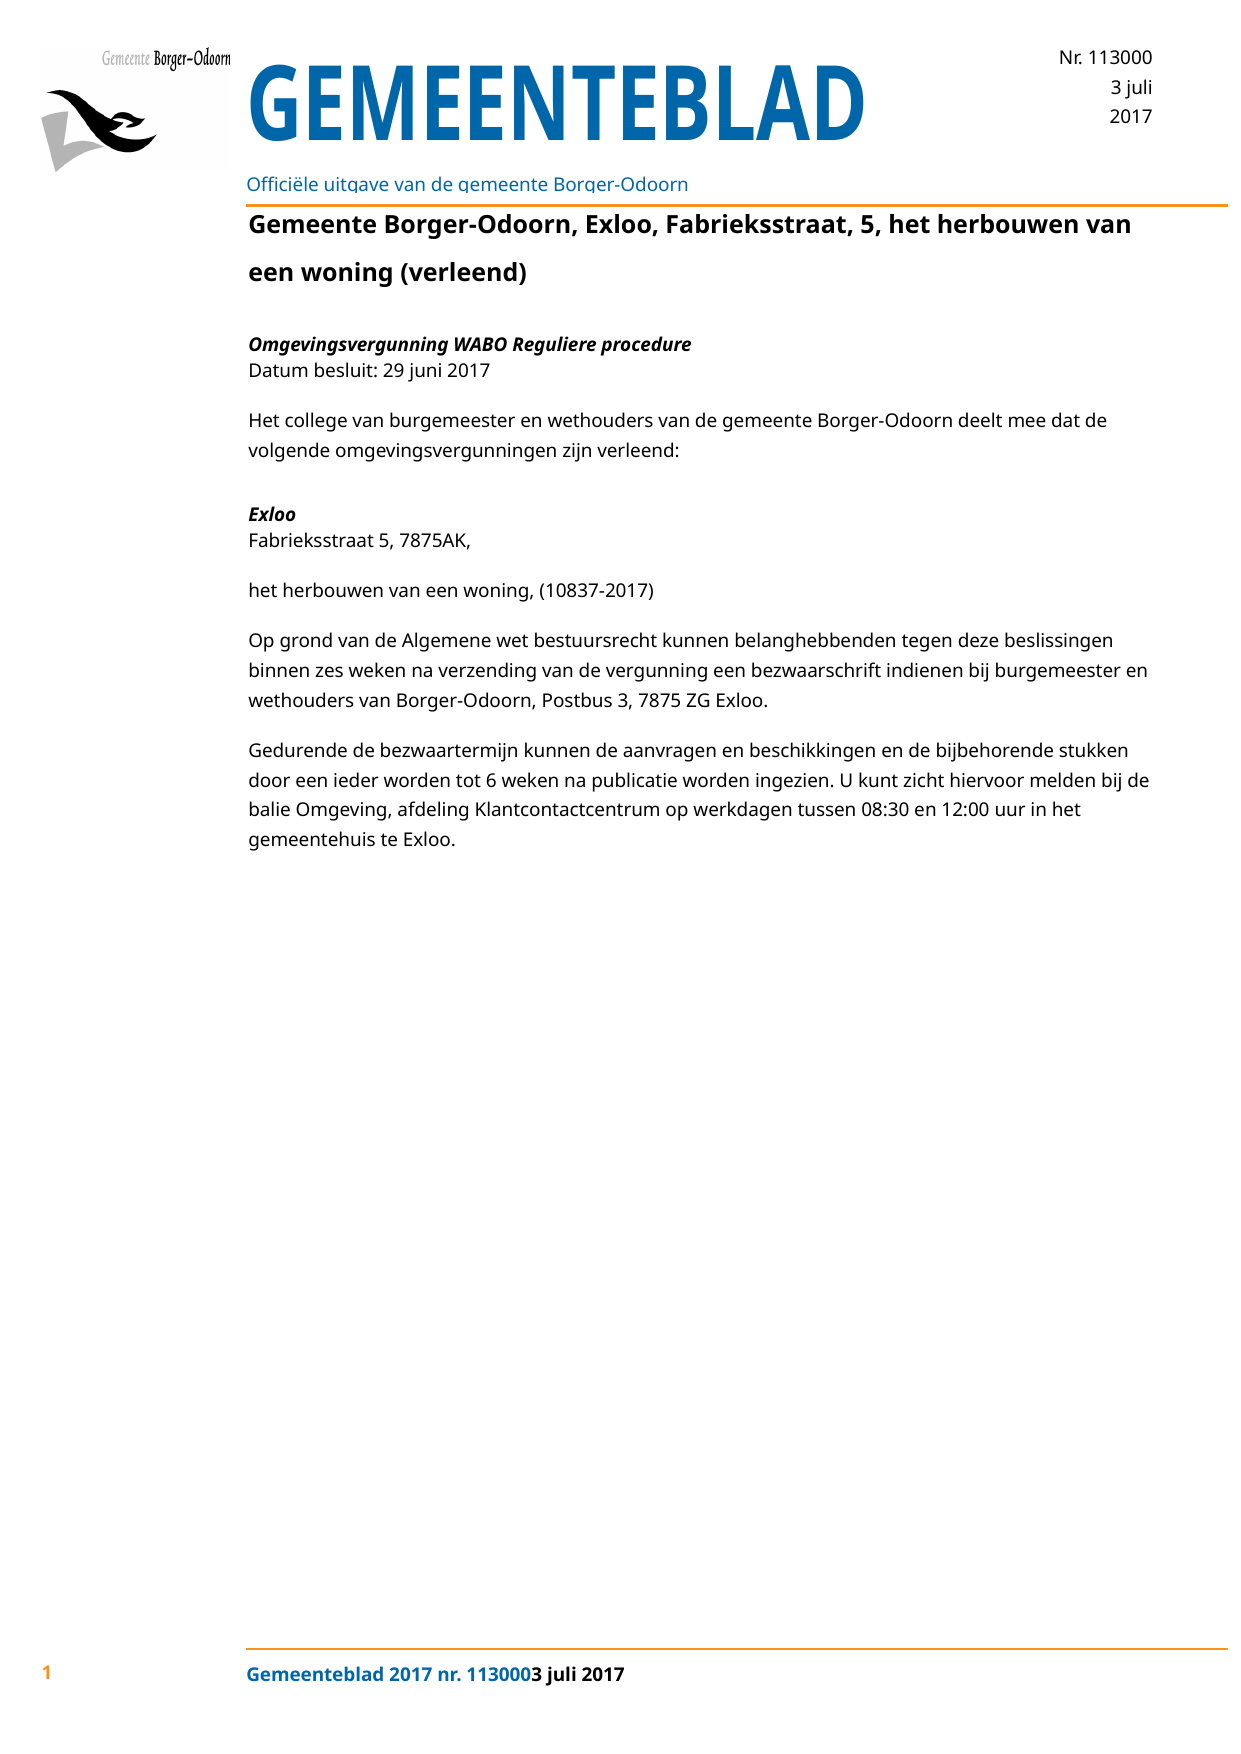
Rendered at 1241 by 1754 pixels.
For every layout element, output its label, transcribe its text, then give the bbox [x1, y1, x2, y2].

text Gemeente Borger-Odoorn, Exloo, Fabrieksstraat, 5, het herbouwen van een woning (verleend) [248, 207, 1152, 288]
text het herbouwen van een woning, (10837-2017) [248, 577, 1152, 603]
text Op grond van de Algemene wet bestuursrecht kunnen belanghebbenden tegen deze beslissingen binnen zes weken na verzending van de vergunning een bezwaarschrift indienen bij burgemeester en wethouders van Borger-Odoorn, Postbus 3, 7875 ZG Exloo. [248, 628, 1152, 713]
text Gedurende de bezwaartermijn kunnen de aanvragen en beschikkingen en de bijbehorende stukken door een ieder worden tot 6 weken na publicatie worden ingezien. U kunt zicht hiervoor melden bij de balie Omgeving, afdeling Klantcontactcentrum op werkdagen tussen 08:30 en 12:00 uur in het gemeentehuis te Exloo. [248, 737, 1152, 852]
text Datum besluit: 29 juni 2017 [248, 357, 1152, 383]
text Exloo [248, 501, 1152, 527]
text Fabrieksstraat 5, 7875AK, [248, 527, 1152, 553]
text Omgevingsvergunning WABO Reguliere procedure [248, 331, 1152, 357]
picture [41, 47, 231, 172]
text Het college van burgemeester en wethouders van de gemeente Borger-Odoorn deelt mee dat de volgende omgevingsvergunningen zijn verleend: [248, 408, 1152, 463]
